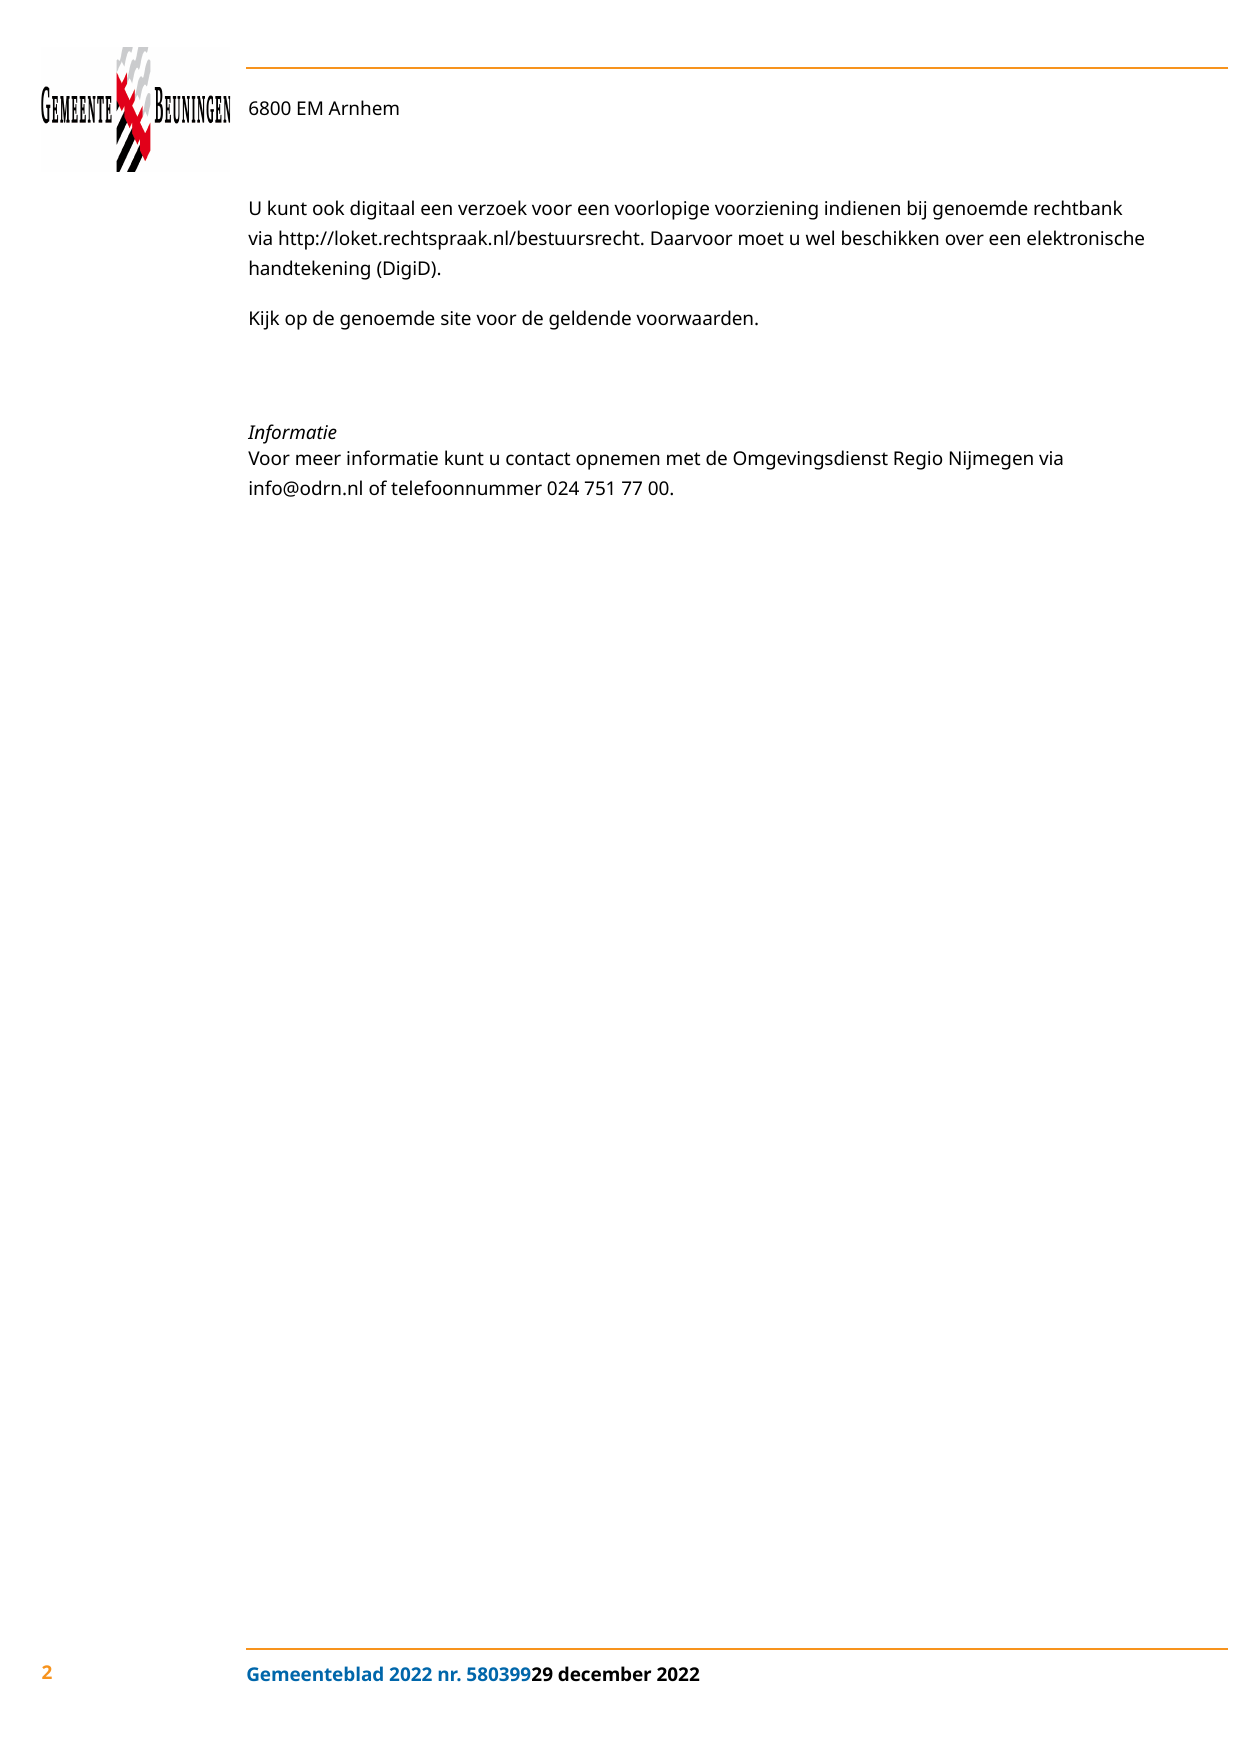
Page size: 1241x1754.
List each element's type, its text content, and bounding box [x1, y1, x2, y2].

text Informatie [248, 419, 1152, 445]
text U kunt ook digitaal een verzoek voor een voorlopige voorziening indienen bij genoemde rechtbank via http://loket.rechtspraak.nl/bestuursrecht. Daarvoor moet u wel beschikken over een elektronische handtekening (DigiD). [248, 196, 1152, 281]
text Voor meer informatie kunt u contact opnemen met de Omgevingsdienst Regio Nijmegen via info@odrn.nl of telefoonnummer 024 751 77 00. [248, 445, 1152, 501]
text 6800 EM Arnhem [248, 95, 1152, 121]
picture [41, 47, 231, 172]
text Kijk op de genoemde site voor de geldende voorwaarden. [248, 305, 1152, 331]
